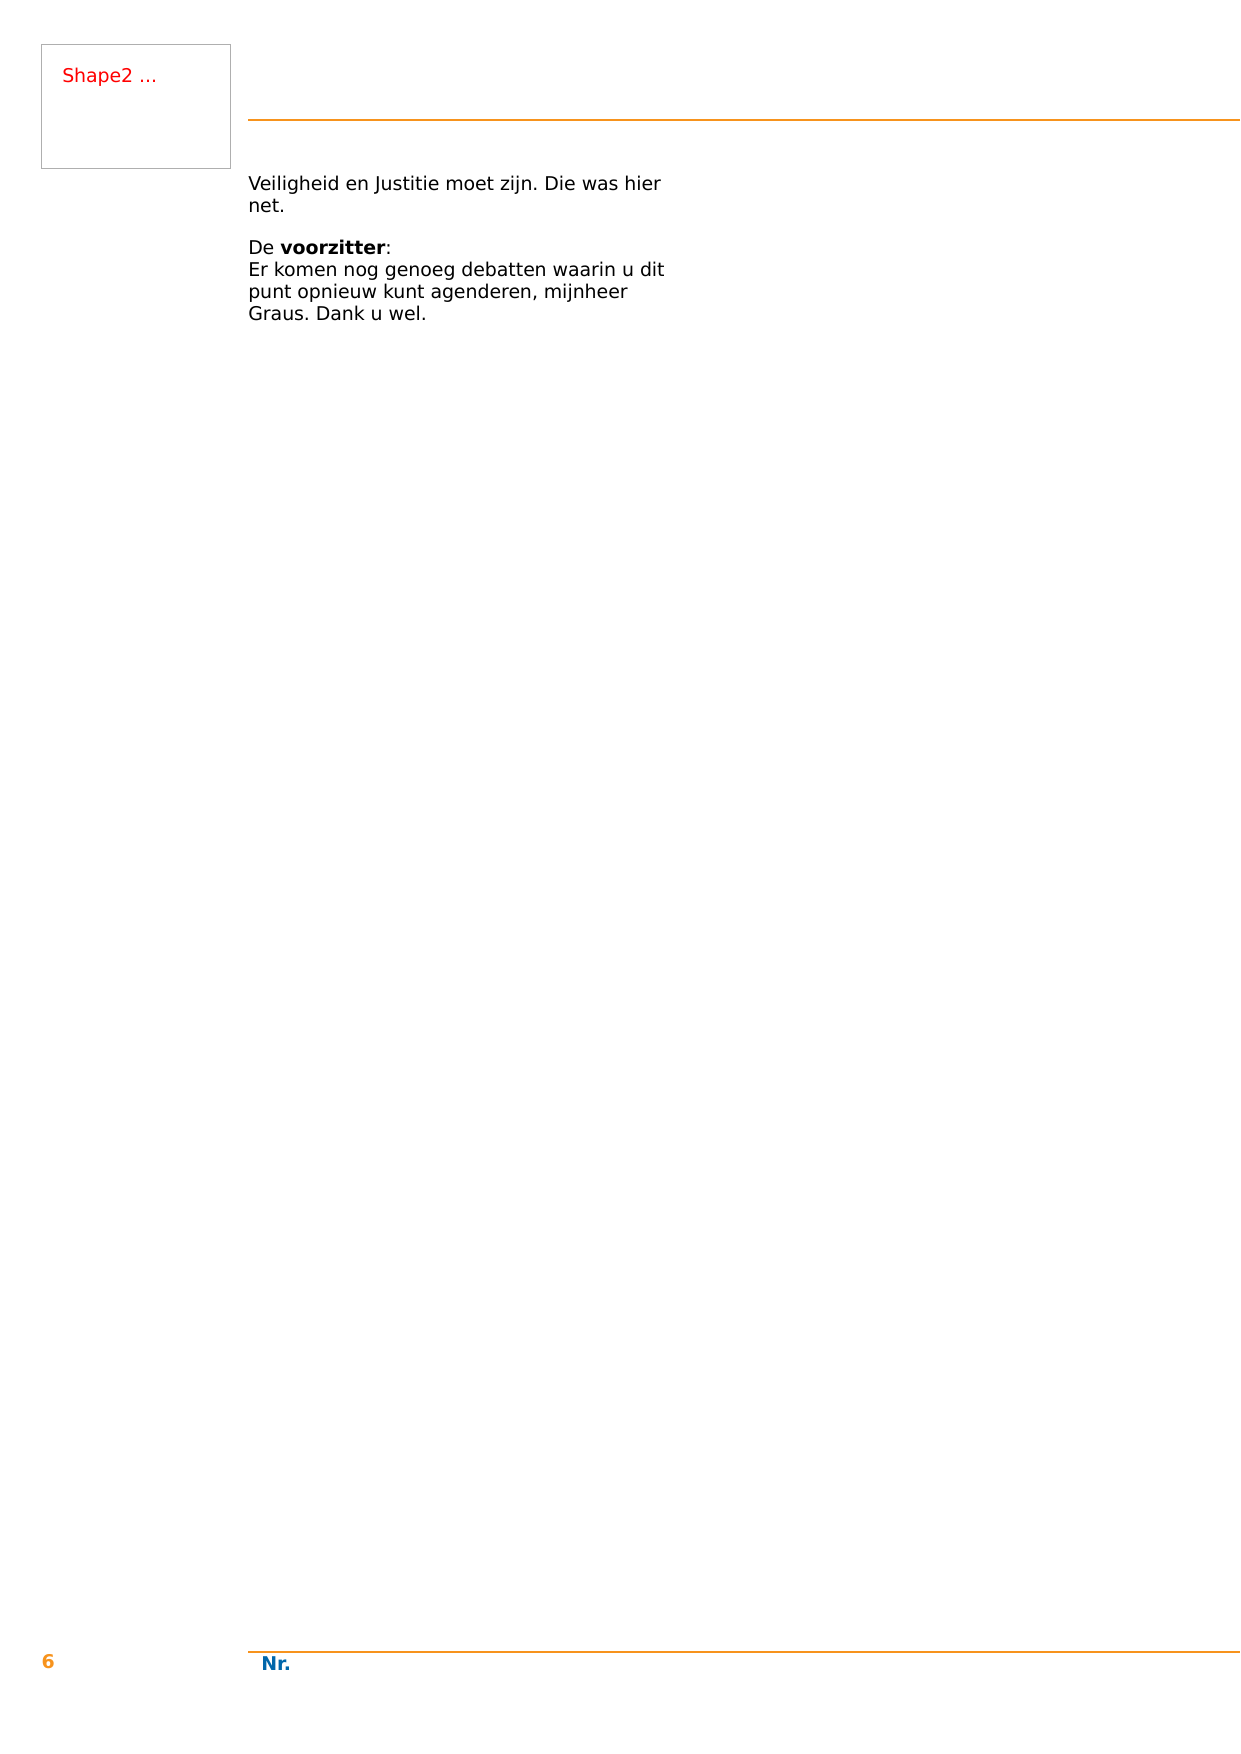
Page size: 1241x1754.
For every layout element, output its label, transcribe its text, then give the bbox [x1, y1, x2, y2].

text Veiligheid en Justitie moet zijn. Die was hier net. [248, 173, 691, 217]
text De voorzitter: [248, 237, 691, 259]
text Er komen nog genoeg debatten waarin u dit punt opnieuw kunt agenderen, mijnheer Graus. Dank u wel. [248, 259, 691, 325]
